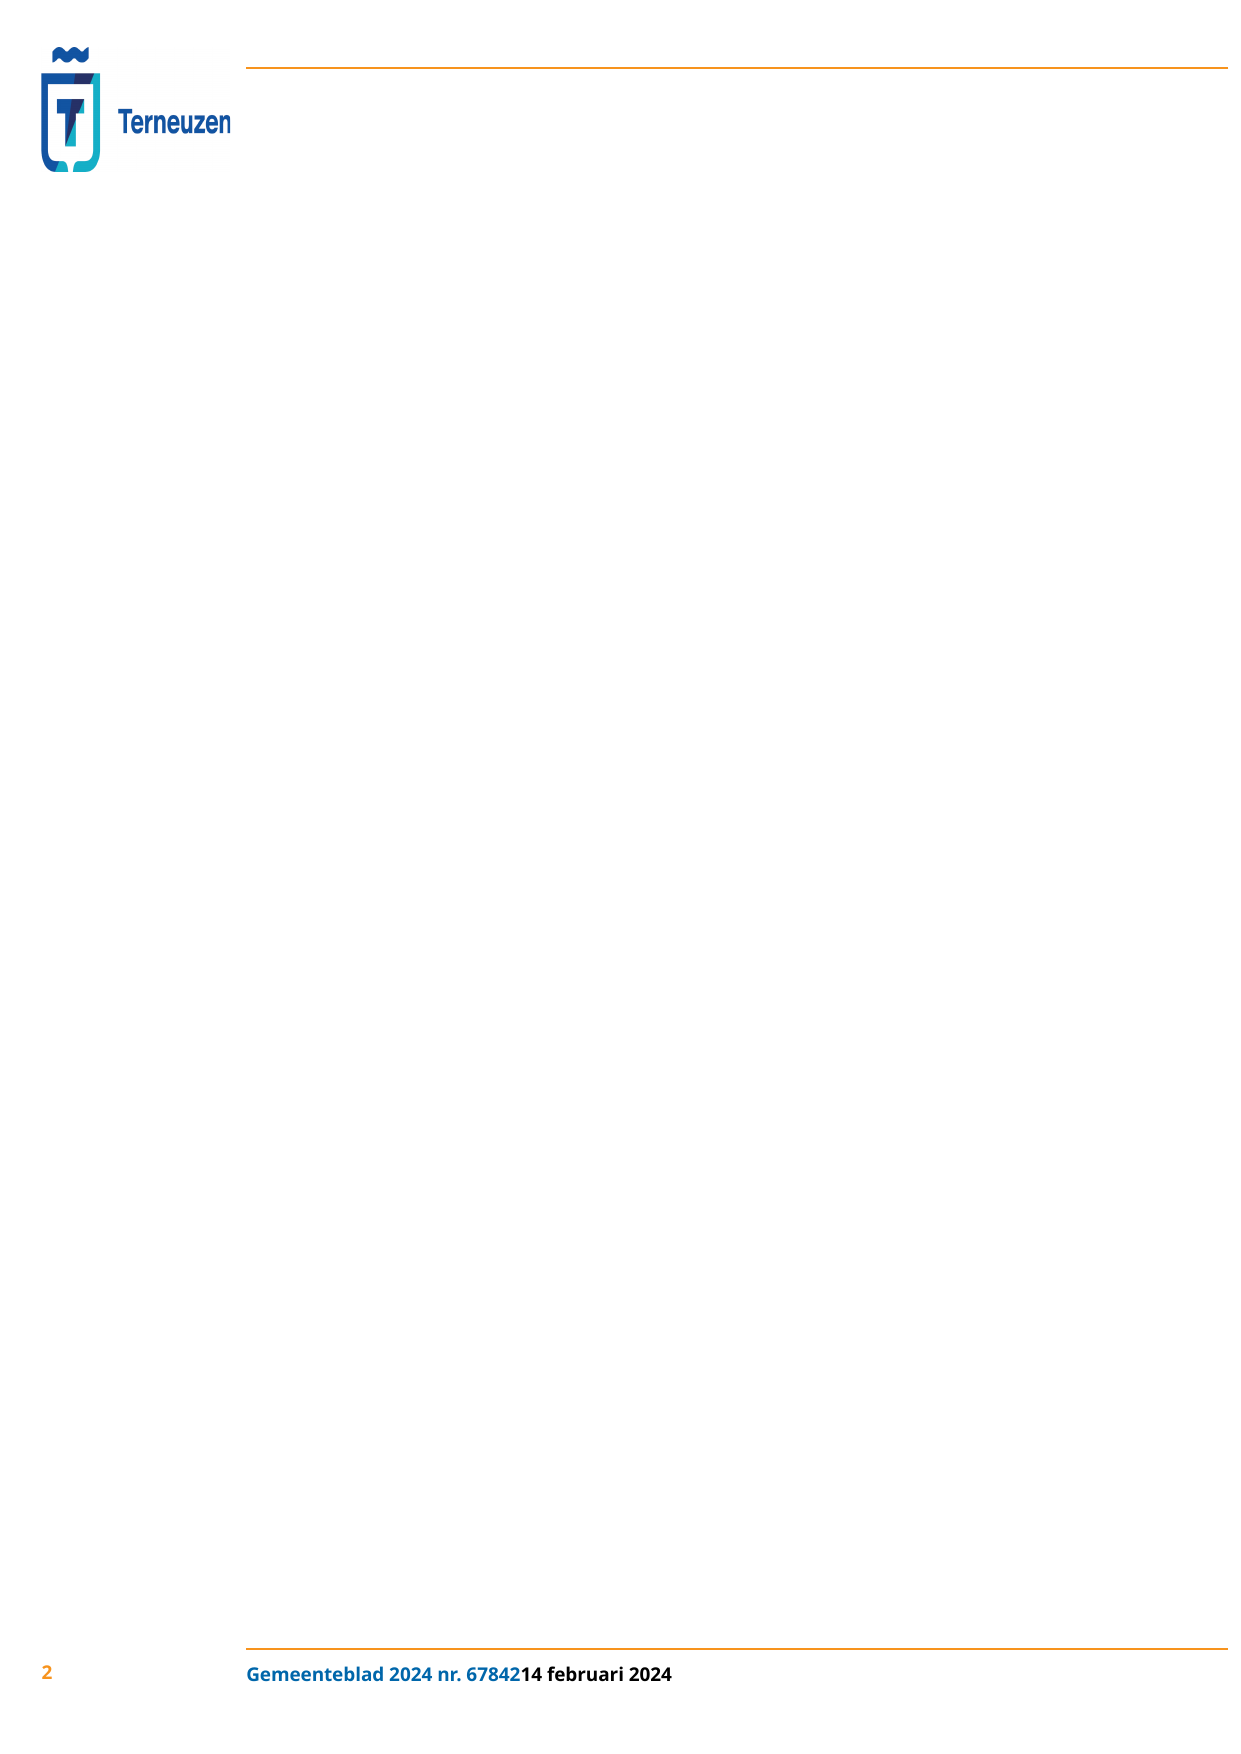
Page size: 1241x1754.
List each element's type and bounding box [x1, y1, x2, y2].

picture [41, 47, 231, 172]
